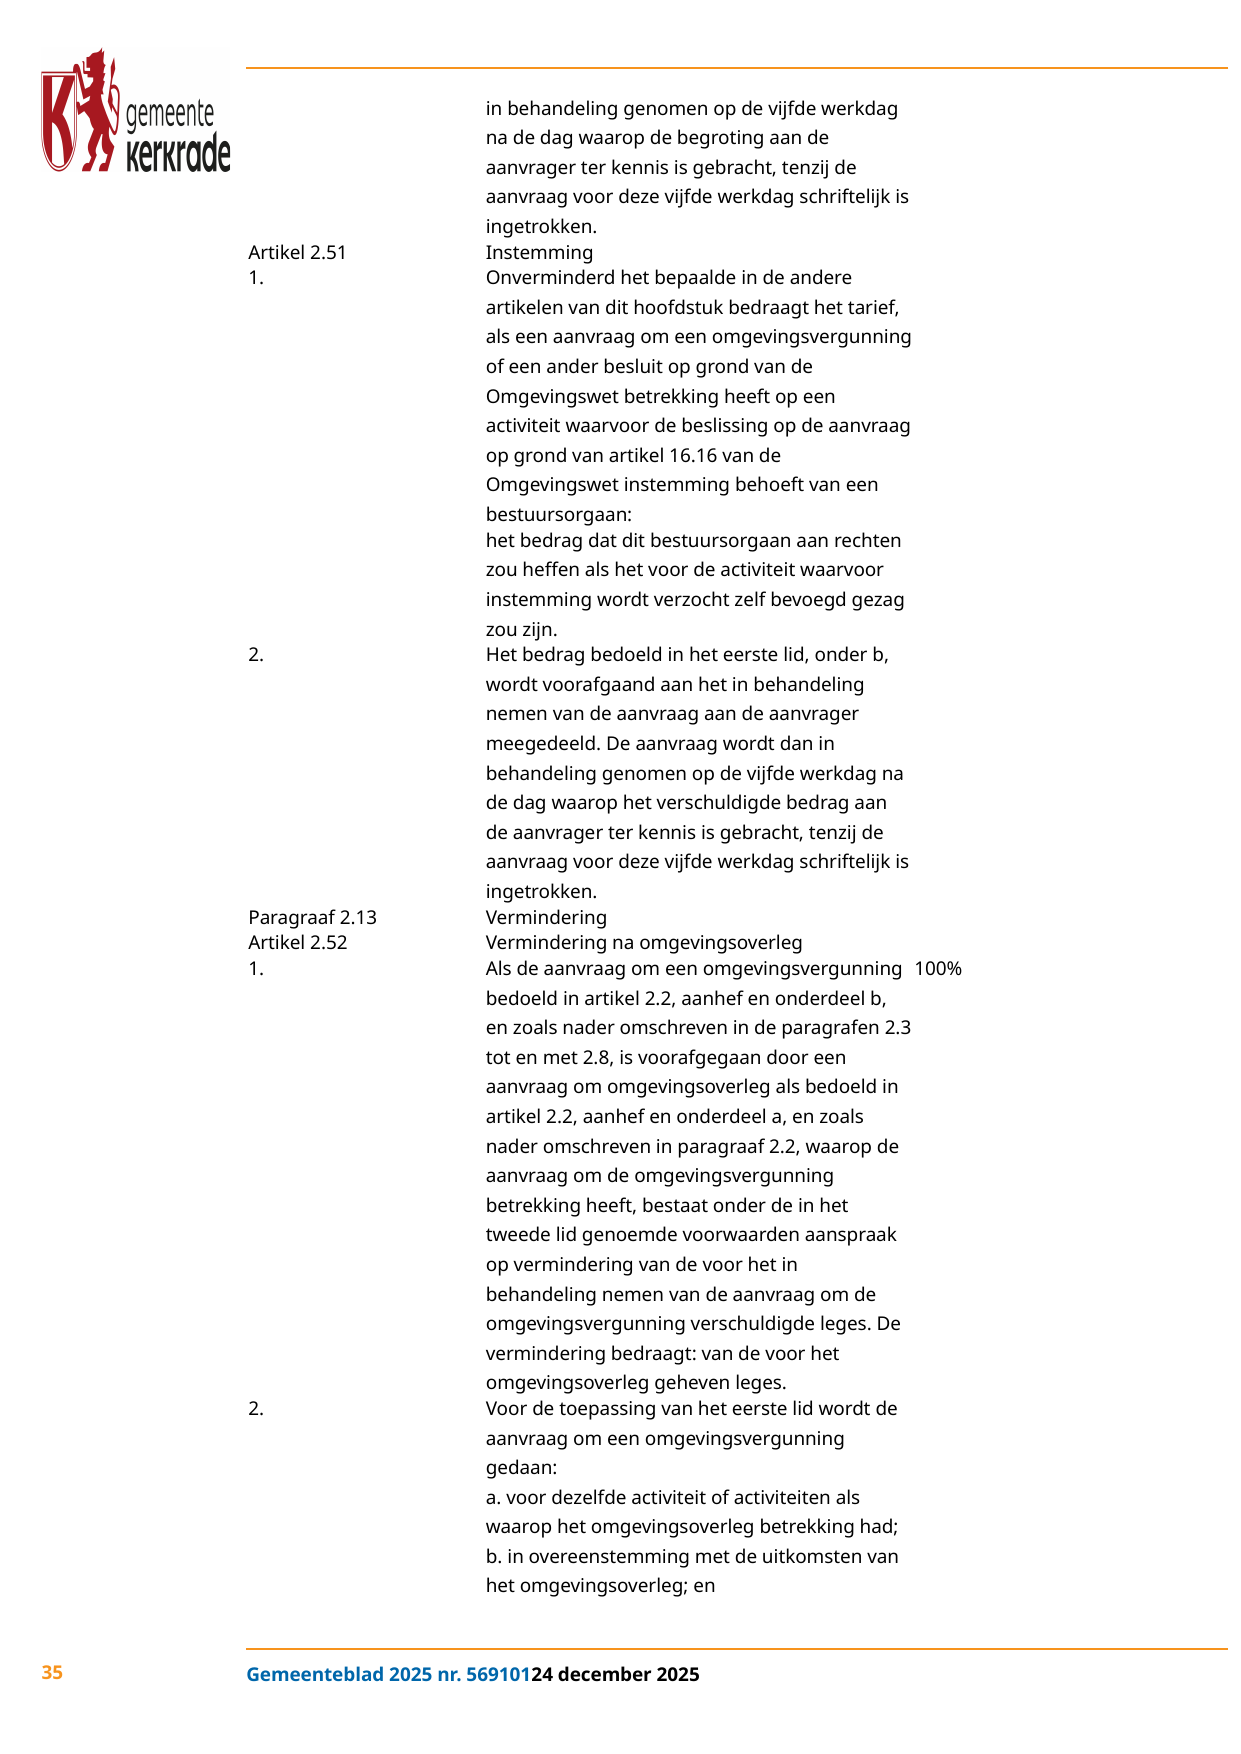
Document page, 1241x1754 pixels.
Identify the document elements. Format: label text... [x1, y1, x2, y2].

table_cell [914, 641, 1152, 904]
table_cell Artikel 2.51 [248, 239, 486, 264]
picture [41, 47, 231, 172]
table_cell [914, 95, 1152, 239]
table_cell [914, 930, 1152, 955]
table_cell Vermindering na omgevingsoverleg [486, 930, 914, 955]
table_cell [248, 527, 486, 641]
table_cell Instemming [486, 239, 914, 264]
table_cell 1. [248, 955, 486, 1395]
table_cell Voor de toepassing van het eerste lid wordt de aanvraag om een omgevingsvergunning gedaan: a. voor dezelfde activiteit of activiteiten als waarop het omgevingsoverleg betrekking had; b. in overeenstemming met de uitkomsten van het omgevingsoverleg; en [486, 1395, 914, 1598]
table_cell 100% [914, 955, 1152, 1395]
table_cell in behandeling genomen op de vijfde werkdag na de dag waarop de begroting aan de aanvrager ter kennis is gebracht, tenzij de aanvraag voor deze vijfde werkdag schriftelijk is ingetrokken. [486, 95, 914, 239]
table_cell [914, 265, 1152, 527]
table_cell [914, 527, 1152, 641]
table_cell [248, 95, 486, 239]
table_cell Onverminderd het bepaalde in de andere artikelen van dit hoofdstuk bedraagt het tarief, als een aanvraag om een omgevingsvergunning of een ander besluit op grond van de Omgevingswet betrekking heeft op een activiteit waarvoor de beslissing op de aanvraag op grond van artikel 16.16 van de Omgevingswet instemming behoeft van een bestuursorgaan: [486, 265, 914, 527]
table_cell Als de aanvraag om een omgevingsvergunning bedoeld in artikel 2.2, aanhef en onderdeel b, en zoals nader omschreven in de paragrafen 2.3 tot en met 2.8, is voorafgegaan door een aanvraag om omgevingsoverleg als bedoeld in artikel 2.2, aanhef en onderdeel a, en zoals nader omschreven in paragraaf 2.2, waarop de aanvraag om de omgevingsvergunning betrekking heeft, bestaat onder de in het tweede lid genoemde voorwaarden aanspraak op vermindering van de voor het in behandeling nemen van de aanvraag om de omgevingsvergunning verschuldigde leges. De vermindering bedraagt: van de voor het omgevingsoverleg geheven leges. [486, 955, 914, 1395]
table_cell 1. [248, 265, 486, 527]
table_cell Paragraaf 2.13 [248, 904, 486, 929]
table_cell [914, 904, 1152, 929]
table_cell 2. [248, 1395, 486, 1598]
table_cell [914, 239, 1152, 264]
table_cell [914, 1395, 1152, 1598]
table_cell Het bedrag bedoeld in het eerste lid, onder b, wordt voorafgaand aan het in behandeling nemen van de aanvraag aan de aanvrager meegedeeld. De aanvraag wordt dan in behandeling genomen op de vijfde werkdag na de dag waarop het verschuldigde bedrag aan de aanvrager ter kennis is gebracht, tenzij de aanvraag voor deze vijfde werkdag schriftelijk is ingetrokken. [486, 641, 914, 904]
table_cell 2. [248, 641, 486, 904]
table_cell Vermindering [486, 904, 914, 929]
table_cell het bedrag dat dit bestuursorgaan aan rechten zou heffen als het voor de activiteit waarvoor instemming wordt verzocht zelf bevoegd gezag zou zijn. [486, 527, 914, 641]
table_cell Artikel 2.52 [248, 930, 486, 955]
